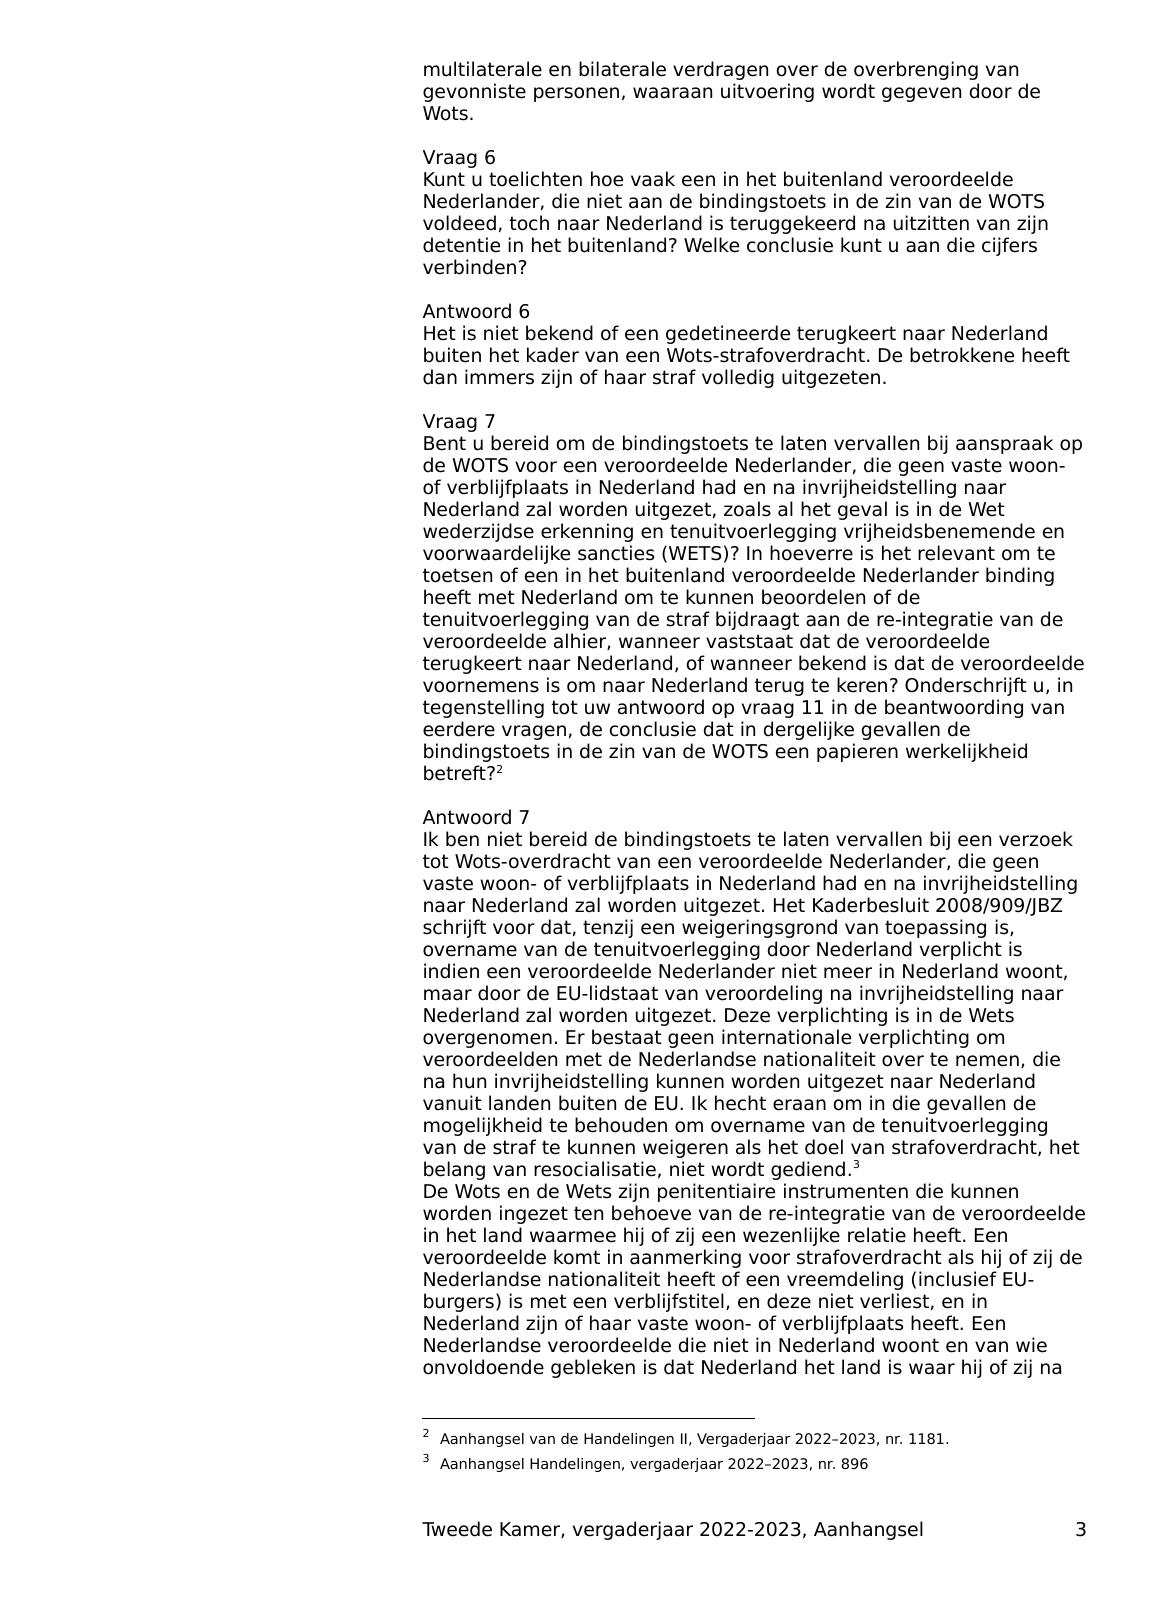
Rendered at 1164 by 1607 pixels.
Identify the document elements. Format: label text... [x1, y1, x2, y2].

text Antwoord 7 [422, 807, 1087, 829]
text Aanhangsel van de Handelingen II, Vergaderjaar 2022–2023, nr. 1181. [422, 1427, 1087, 1449]
text Bent u bereid om de bindingstoets te laten vervallen bij aanspraak op de WOTS voor een veroordeelde Nederlander, die geen vaste woon- of verblijfplaats in Nederland had en na invrijheidstelling naar Nederland zal worden uitgezet, zoals al het geval is in de Wet wederzijdse erkenning en tenuitvoerlegging vrijheidsbenemende en voorwaardelijke sancties (WETS)? In hoeverre is het relevant om te toetsen of een in het buitenland veroordeelde Nederlander binding heeft met Nederland om te kunnen beoordelen of de tenuitvoerlegging van de straf bijdraagt aan de re-integratie van de veroordeelde alhier, wanneer vaststaat dat de veroordeelde terugkeert naar Nederland, of wanneer bekend is dat de veroordeelde voornemens is om naar Nederland terug te keren? Onderschrijft u, in tegenstelling tot uw antwoord op vraag 11 in de beantwoording van eerdere vragen, de conclusie dat in dergelijke gevallen de bindingstoets in de zin van de WOTS een papieren werkelijkheid betreft? [422, 433, 1087, 785]
text Antwoord 6 [422, 301, 1087, 323]
text Aanhangsel Handelingen, vergaderjaar 2022–2023, nr. 896 [422, 1452, 1087, 1474]
text Vraag 7 [422, 411, 1087, 433]
text Ik ben niet bereid de bindingstoets te laten vervallen bij een verzoek tot Wots-overdracht van een veroordeelde Nederlander, die geen vaste woon- of verblijfplaats in Nederland had en na invrijheidstelling naar Nederland zal worden uitgezet. Het Kaderbesluit 2008/909/JBZ schrijft voor dat, tenzij een weigeringsgrond van toepassing is, overname van de tenuitvoerlegging door Nederland verplicht is indien een veroordeelde Nederlander niet meer in Nederland woont, maar door de EU-lidstaat van veroordeling na invrijheidstelling naar Nederland zal worden uitgezet. Deze verplichting is in de Wets overgenomen. Er bestaat geen internationale verplichting om veroordeelden met de Nederlandse nationaliteit over te nemen, die na hun invrijheidstelling kunnen worden uitgezet naar Nederland vanuit landen buiten de EU. Ik hecht eraan om in die gevallen de mogelijkheid te behouden om overname van de tenuitvoerlegging van de straf te kunnen weigeren als het doel van strafoverdracht, het belang van resocialisatie, niet wordt gediend. [422, 829, 1087, 1181]
text Kunt u toelichten hoe vaak een in het buitenland veroordeelde Nederlander, die niet aan de bindingstoets in de zin van de WOTS voldeed, toch naar Nederland is teruggekeerd na uitzitten van zijn detentie in het buitenland? Welke conclusie kunt u aan die cijfers verbinden? [422, 169, 1087, 279]
text Het is niet bekend of een gedetineerde terugkeert naar Nederland buiten het kader van een Wots-strafoverdracht. De betrokkene heeft dan immers zijn of haar straf volledig uitgezeten. [422, 323, 1087, 389]
text De Wots en de Wets zijn penitentiaire instrumenten die kunnen worden ingezet ten behoeve van de re-integratie van de veroordeelde in het land waarmee hij of zij een wezenlijke relatie heeft. Een veroordeelde komt in aanmerking voor strafoverdracht als hij of zij de Nederlandse nationaliteit heeft of een vreemdeling (inclusief EU-burgers) is met een verblijfstitel, en deze niet verliest, en in Nederland zijn of haar vaste woon- of verblijfplaats heeft. Een Nederlandse veroordeelde die niet in Nederland woont en van wie onvoldoende gebleken is dat Nederland het land is waar hij of zij na [422, 1181, 1087, 1379]
text multilaterale en bilaterale verdragen over de overbrenging van gevonniste personen, waaraan uitvoering wordt gegeven door de Wots. [422, 59, 1087, 125]
text Vraag 6 [422, 147, 1087, 169]
